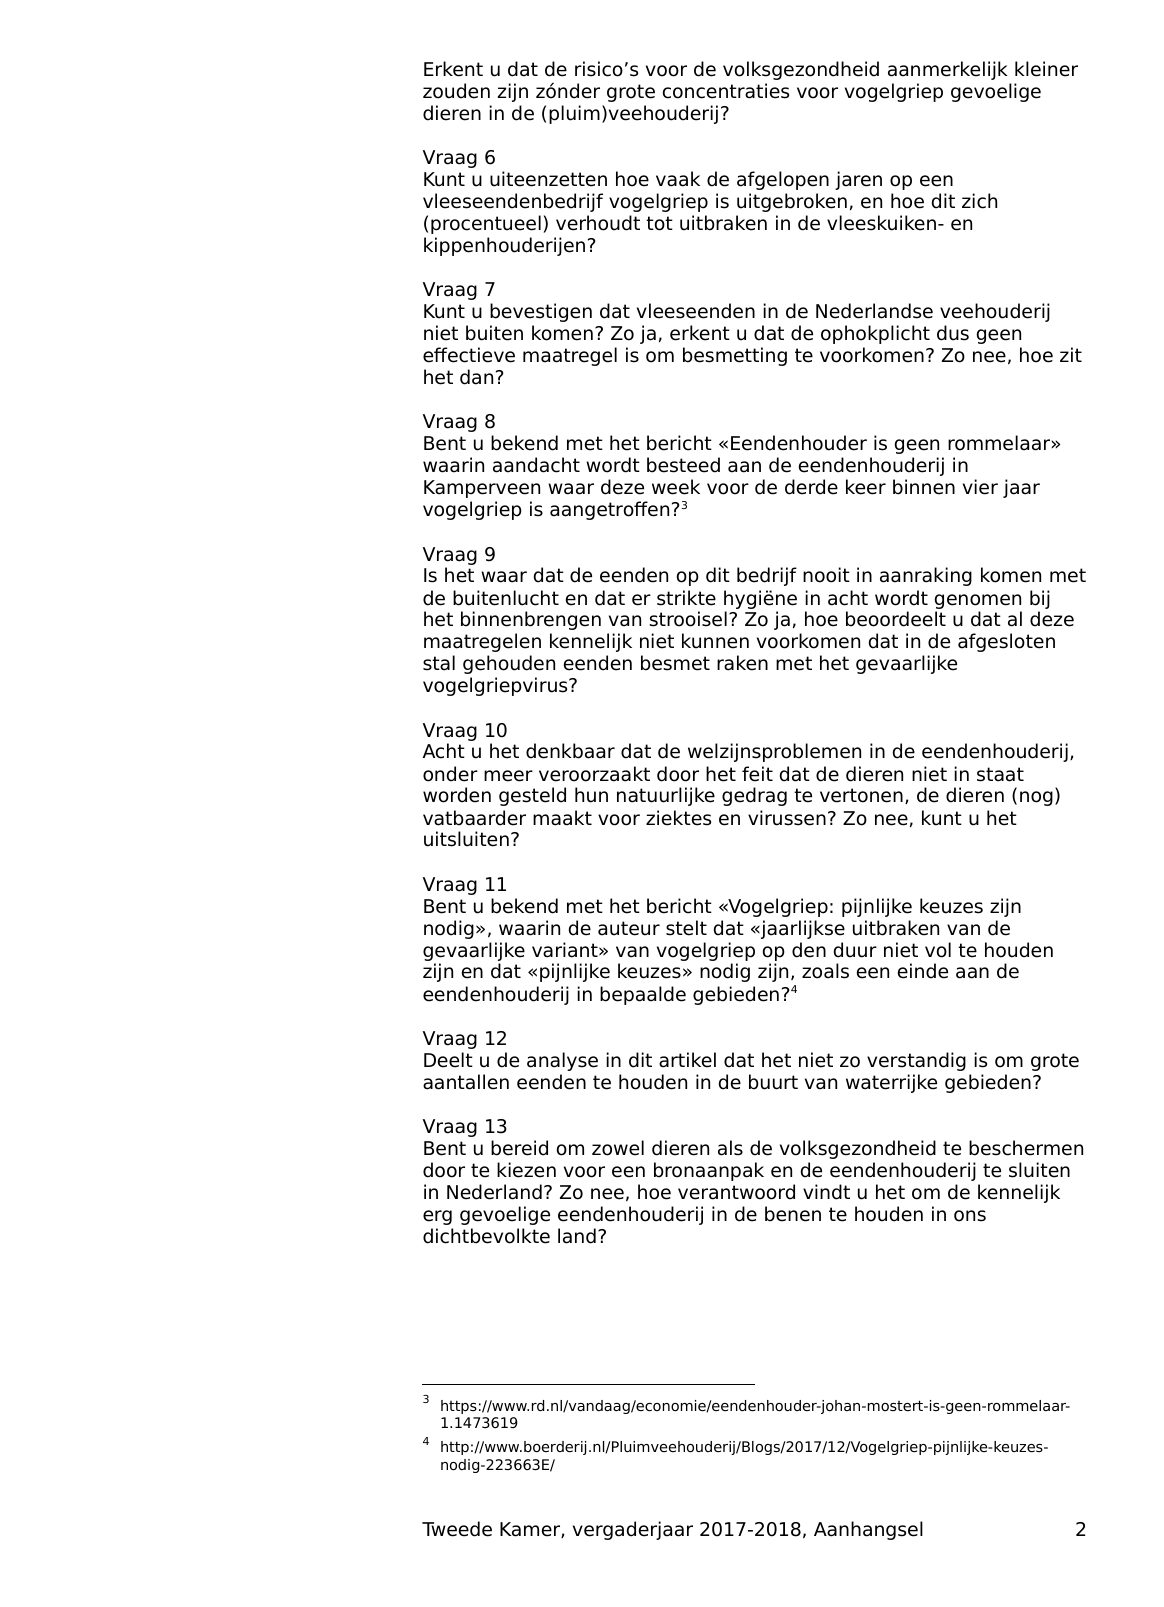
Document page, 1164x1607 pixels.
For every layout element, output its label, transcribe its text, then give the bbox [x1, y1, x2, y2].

text Vraag 12 [422, 1028, 1087, 1049]
text Vraag 7 [422, 279, 1087, 301]
text Vraag 11 [422, 873, 1087, 896]
text Bent u bekend met het bericht «Vogelgriep: pijnlijke keuzes zijn nodig», waarin de auteur stelt dat «jaarlijkse uitbraken van de gevaarlijke variant» van vogelgriep op den duur niet vol te houden zijn en dat «pijnlijke keuzes» nodig zijn, zoals een einde aan de eendenhouderij in bepaalde gebieden? [422, 896, 1087, 1005]
text Deelt u de analyse in dit artikel dat het niet zo verstandig is om grote aantallen eenden te houden in de buurt van waterrijke gebieden? [422, 1049, 1087, 1093]
text Vraag 8 [422, 411, 1087, 433]
text Erkent u dat de risico’s voor de volksgezondheid aanmerkelijk kleiner zouden zijn zónder grote concentraties voor vogelgriep gevoelige dieren in de (pluim)veehouderij? [422, 59, 1087, 125]
text Kunt u bevestigen dat vleeseenden in de Nederlandse veehouderij niet buiten komen? Zo ja, erkent u dat de ophokplicht dus geen effectieve maatregel is om besmetting te voorkomen? Zo nee, hoe zit het dan? [422, 301, 1087, 389]
text Is het waar dat de eenden op dit bedrijf nooit in aanraking komen met de buitenlucht en dat er strikte hygiëne in acht wordt genomen bij het binnenbrengen van strooisel? Zo ja, hoe beoordeelt u dat al deze maatregelen kennelijk niet kunnen voorkomen dat in de afgesloten stal gehouden eenden besmet raken met het gevaarlijke vogelgriepvirus? [422, 565, 1087, 697]
text Vraag 9 [422, 543, 1087, 565]
text Vraag 6 [422, 147, 1087, 169]
text Vraag 13 [422, 1116, 1087, 1138]
text Bent u bekend met het bericht «Eendenhouder is geen rommelaar» waarin aandacht wordt besteed aan de eendenhouderij in Kamperveen waar deze week voor de derde keer binnen vier jaar vogelgriep is aangetroffen? [422, 433, 1087, 521]
text Vraag 10 [422, 719, 1087, 741]
text Bent u bereid om zowel dieren als de volksgezondheid te beschermen door te kiezen voor een bronaanpak en de eendenhouderij te sluiten in Nederland? Zo nee, hoe verantwoord vindt u het om de kennelijk erg gevoelige eendenhouderij in de benen te houden in ons dichtbevolkte land? [422, 1138, 1087, 1248]
text Acht u het denkbaar dat de welzijnsproblemen in de eendenhouderij, onder meer veroorzaakt door het feit dat de dieren niet in staat worden gesteld hun natuurlijke gedrag te vertonen, de dieren (nog) vatbaarder maakt voor ziektes en virussen? Zo nee, kunt u het uitsluiten? [422, 741, 1087, 851]
text https://www.rd.nl/vandaag/economie/eendenhouder-johan-mostert-is-geen-rommelaar-1.1473619 [422, 1393, 1087, 1432]
text Kunt u uiteenzetten hoe vaak de afgelopen jaren op een vleeseendenbedrijf vogelgriep is uitgebroken, en hoe dit zich (procentueel) verhoudt tot uitbraken in de vleeskuiken- en kippenhouderijen? [422, 169, 1087, 257]
text http://www.boerderij.nl/Pluimveehouderij/Blogs/2017/12/Vogelgriep-pijnlijke-keuzes-nodig-223663E/ [422, 1435, 1087, 1474]
